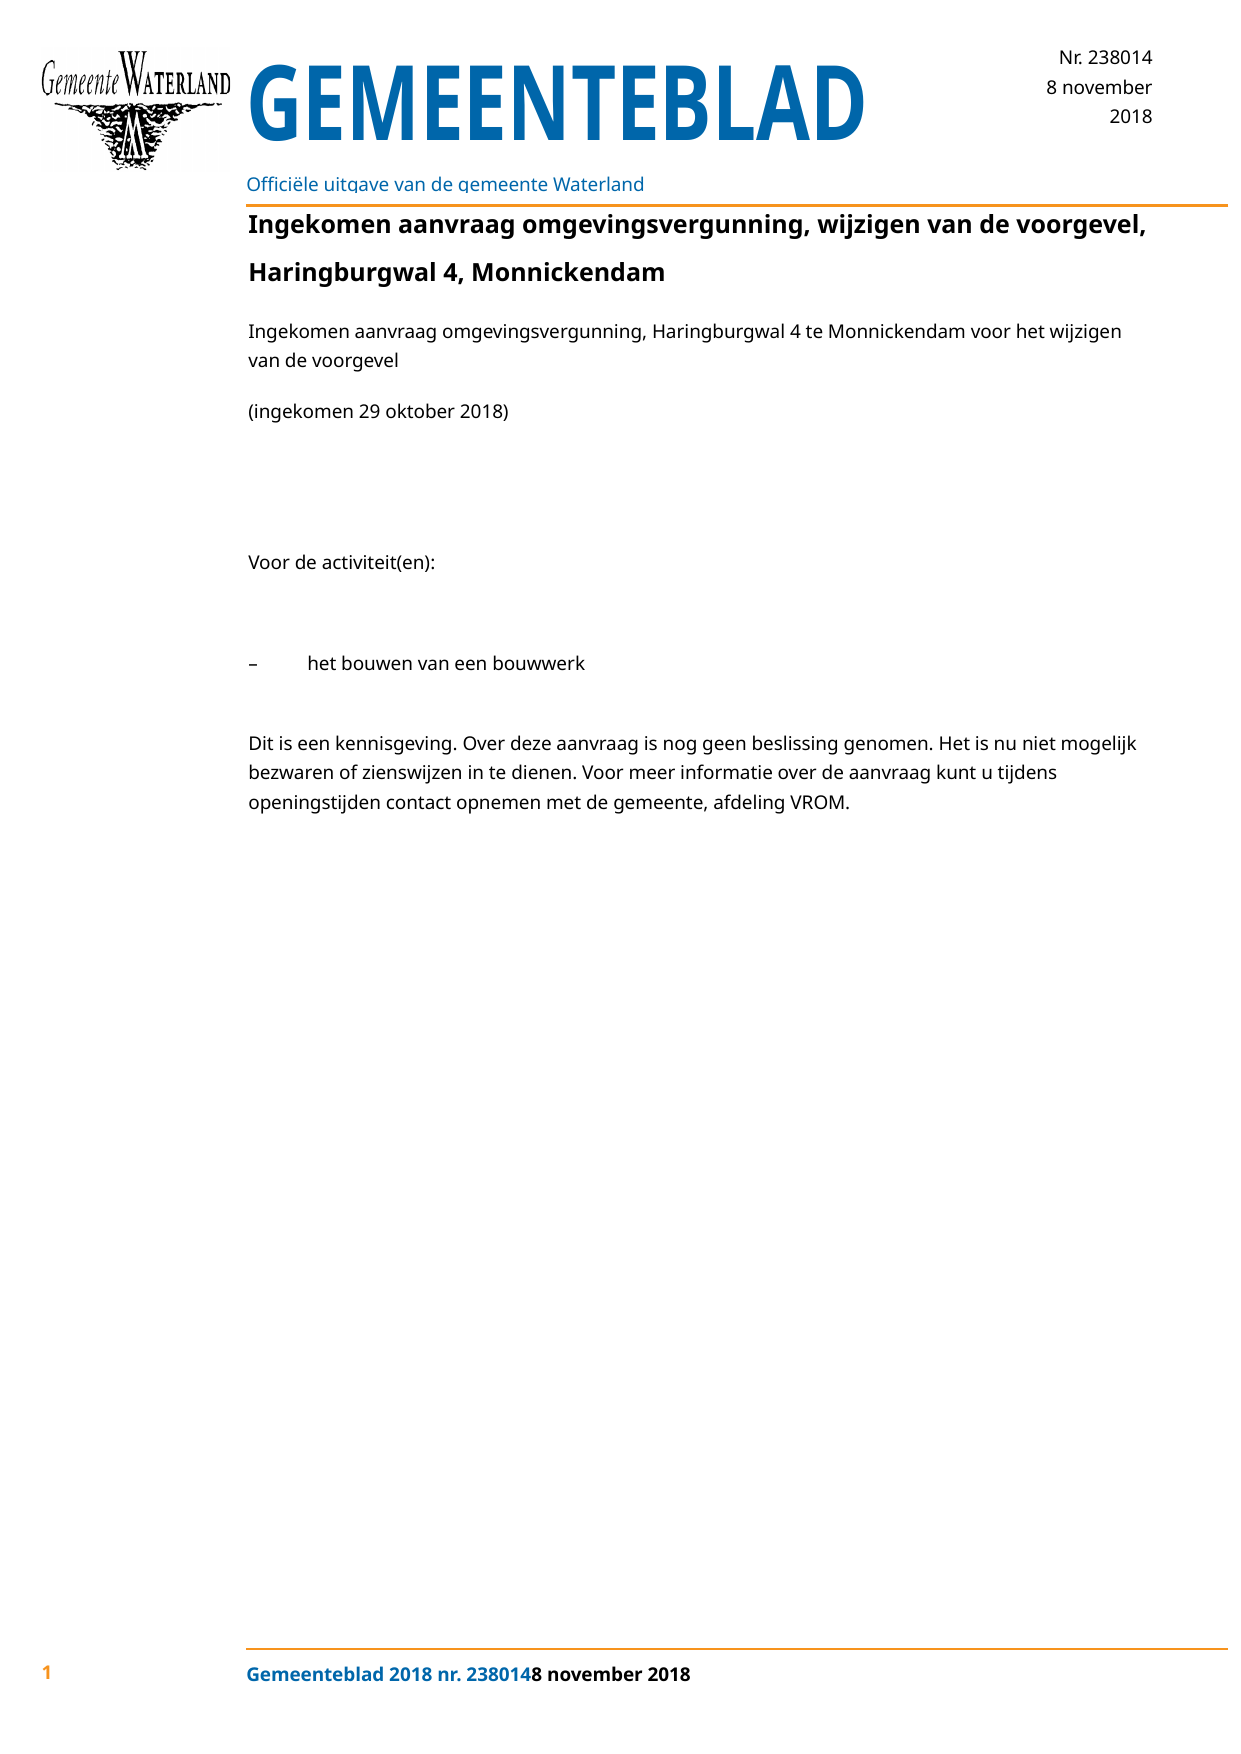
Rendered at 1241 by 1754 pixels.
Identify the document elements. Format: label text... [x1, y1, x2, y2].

text Ingekomen aanvraag omgevingsvergunning, wijzigen van de voorgevel, Haringburgwal 4, Monnickendam [248, 207, 1152, 288]
list het bouwen van een bouwwerk [248, 650, 1152, 676]
text (ingekomen 29 oktober 2018) [248, 398, 1152, 424]
text Voor de activiteit(en): [248, 549, 1152, 575]
picture [41, 47, 231, 172]
text Dit is een kennisgeving. Over deze aanvraag is nog geen beslissing genomen. Het is nu niet mogelijk bezwaren of zienswijzen in te dienen. Voor meer informatie over de aanvraag kunt u tijdens openingstijden contact opnemen met de gemeente, afdeling VROM. [248, 730, 1152, 815]
text Ingekomen aanvraag omgevingsvergunning, Haringburgwal 4 te Monnickendam voor het wijzigen van de voorgevel [248, 318, 1152, 373]
